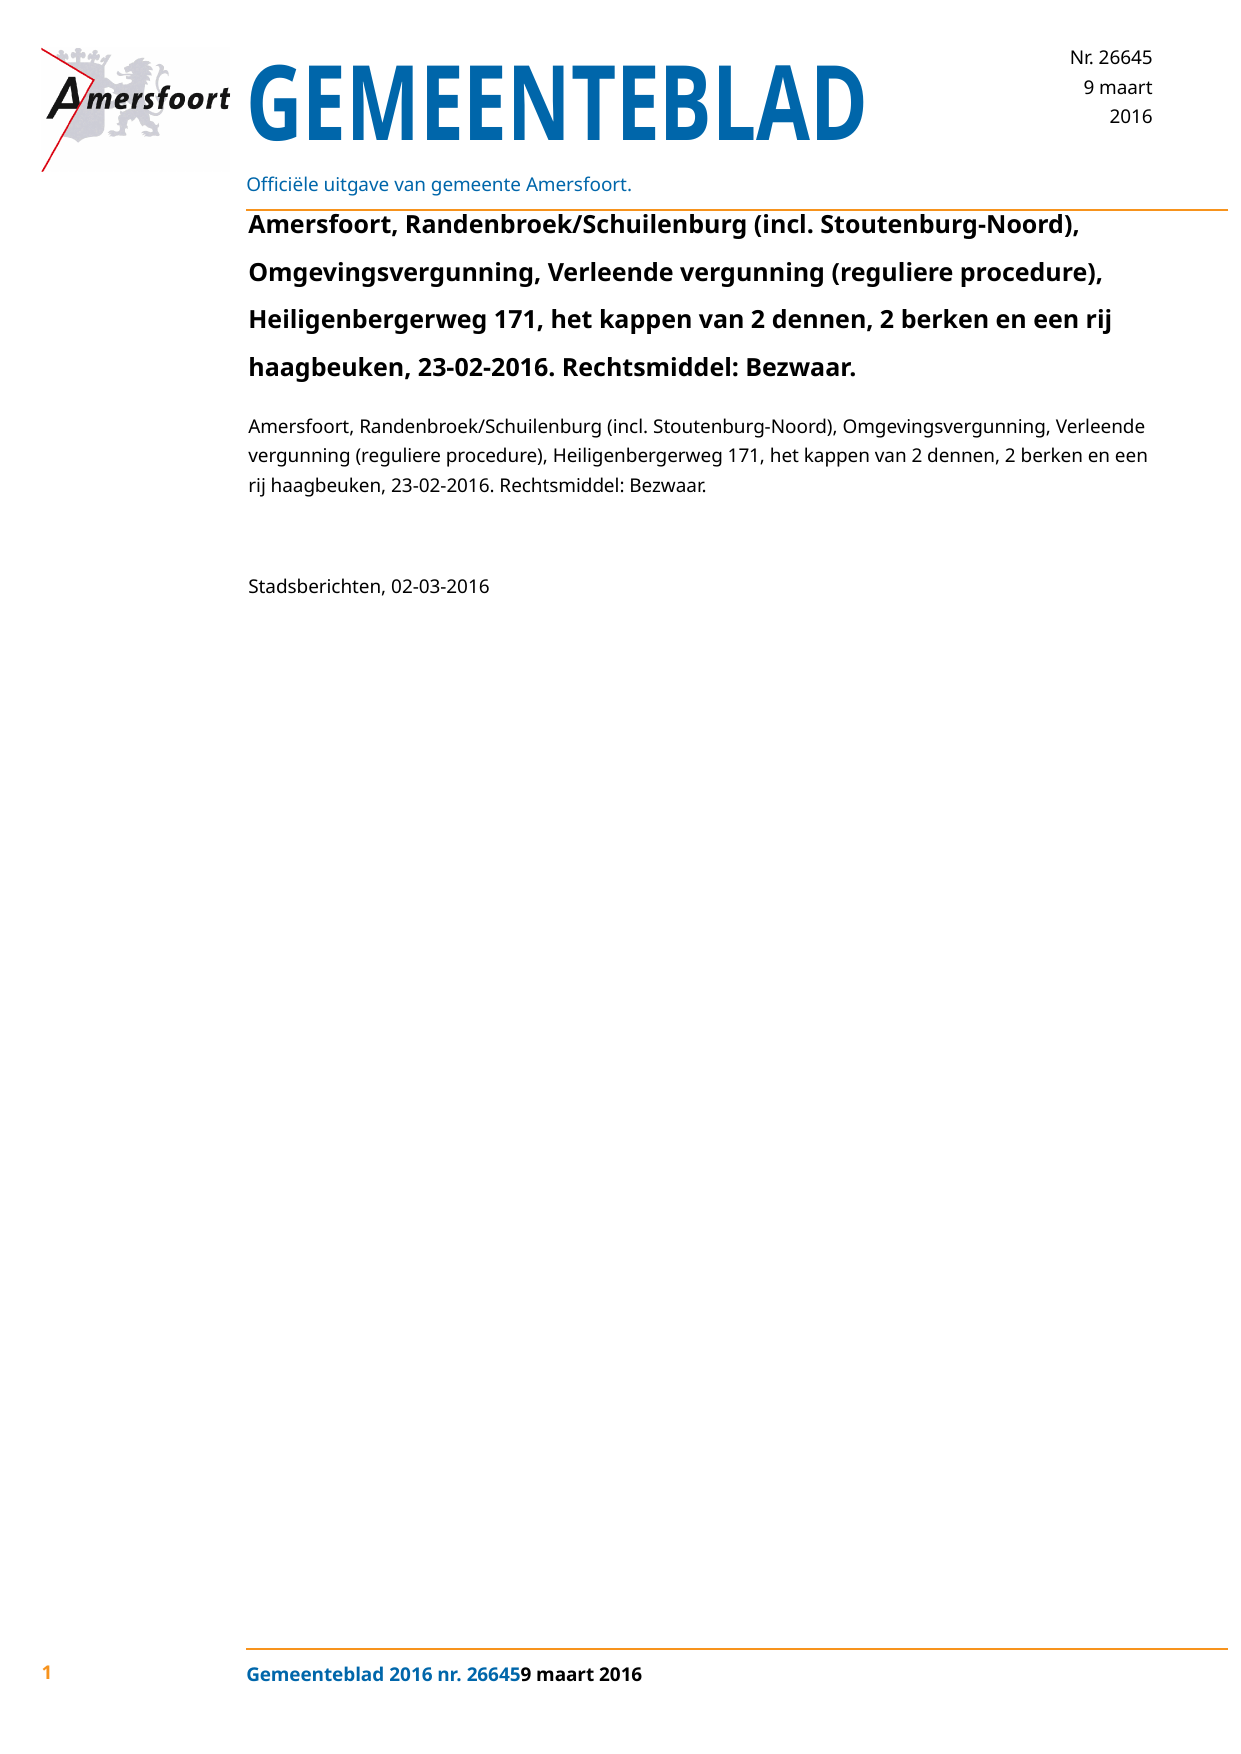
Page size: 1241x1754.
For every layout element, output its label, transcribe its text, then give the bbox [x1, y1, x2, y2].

text Amersfoort, Randenbroek/Schuilenburg (incl. Stoutenburg-Noord), Omgevingsvergunning, Verleende vergunning (reguliere procedure), Heiligenbergerweg 171, het kappen van 2 dennen, 2 berken en een rij haagbeuken, 23-02-2016. Rechtsmiddel: Bezwaar. [248, 413, 1152, 498]
text Stadsberichten, 02-03-2016 [248, 573, 1152, 599]
picture [41, 47, 231, 172]
text Amersfoort, Randenbroek/Schuilenburg (incl. Stoutenburg-Noord), Omgevingsvergunning, Verleende vergunning (reguliere procedure), Heiligenbergerweg 171, het kappen van 2 dennen, 2 berken en een rij haagbeuken, 23-02-2016. Rechtsmiddel: Bezwaar. [248, 211, 1152, 384]
